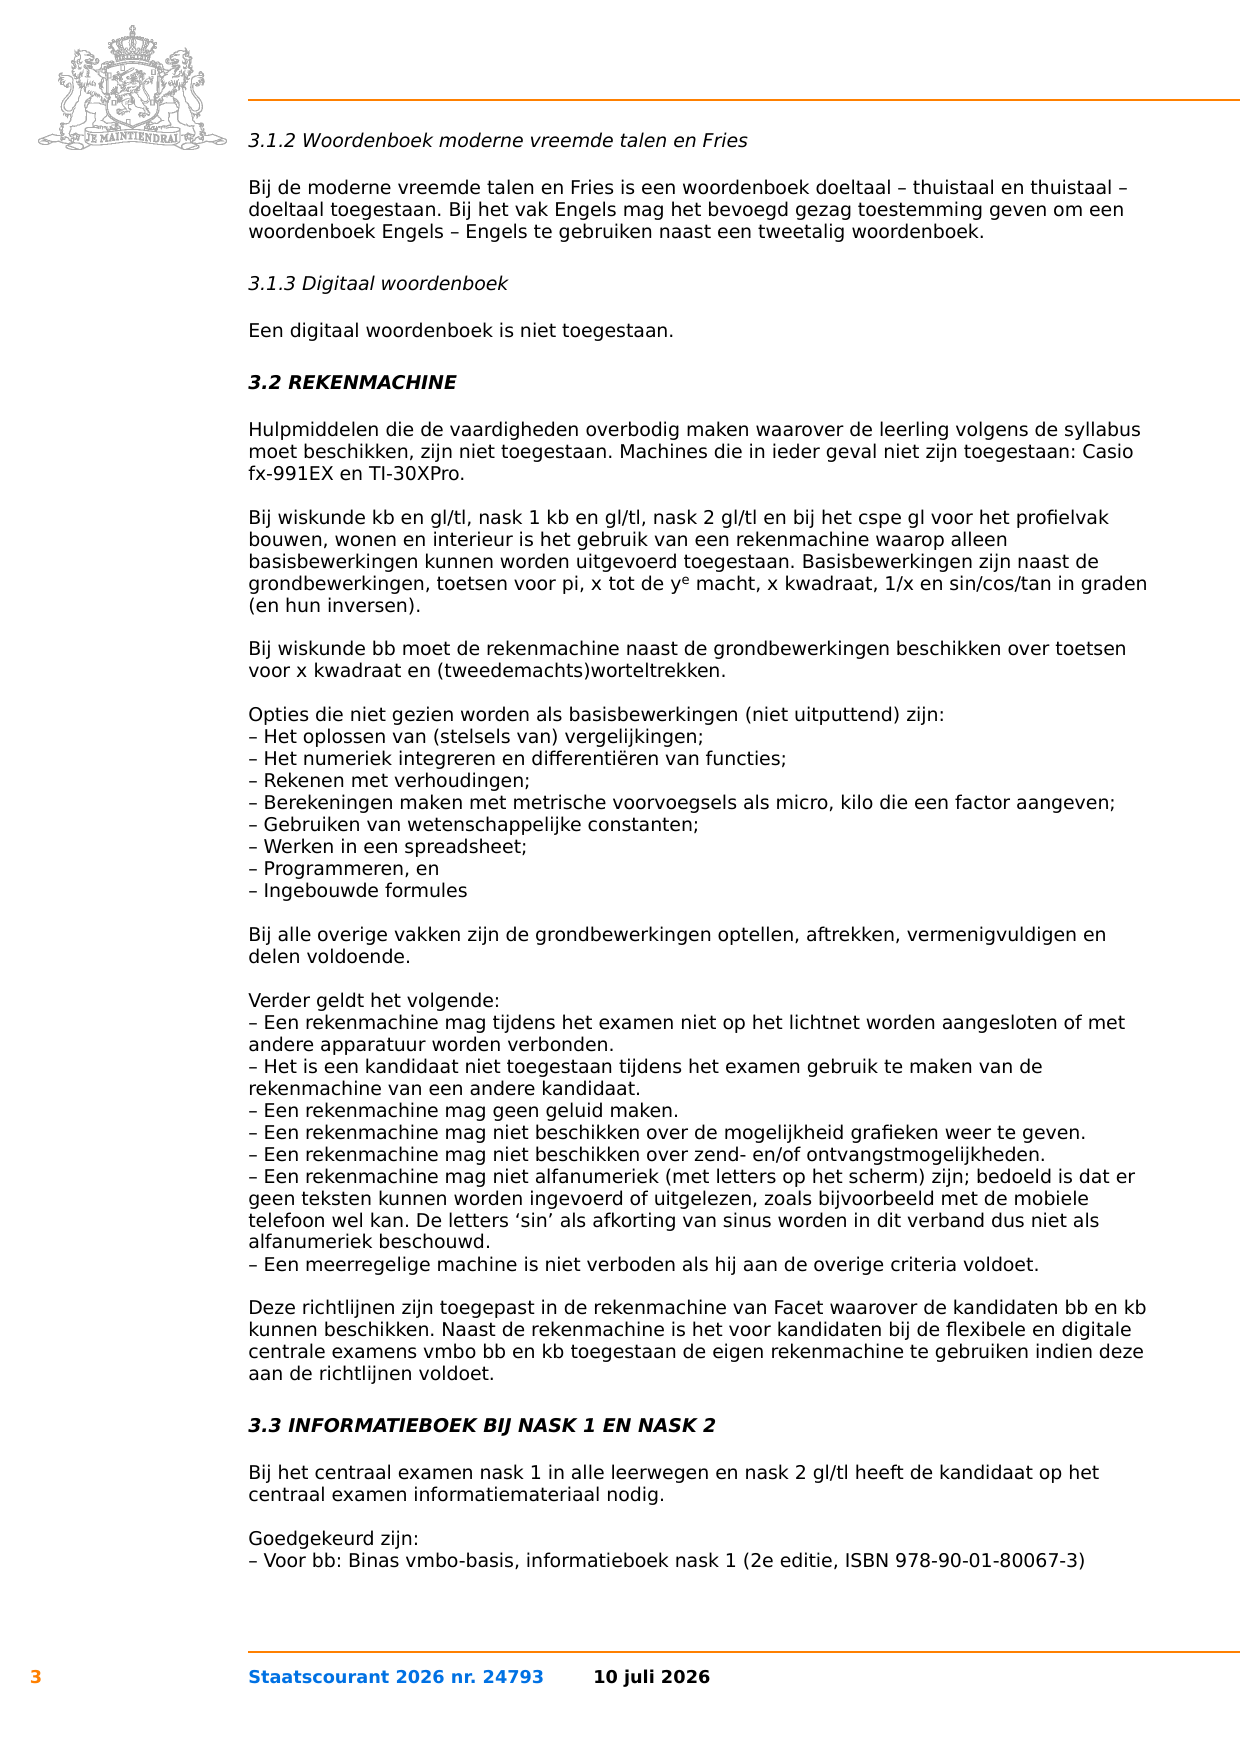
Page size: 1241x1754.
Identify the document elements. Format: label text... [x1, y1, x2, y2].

subtitle 3.1.3 Digitaal woordenboek [248, 273, 1163, 295]
text Deze richtlijnen zijn toegepast in de rekenmachine van Facet waarover de kandidaten bb en kb kunnen beschikken. Naast de rekenmachine is het voor kandidaten bij de flexibele en digitale centrale examens vmbo bb en kb toegestaan de eigen rekenmachine te gebruiken indien deze aan de richtlijnen voldoet. [248, 1297, 1163, 1385]
text – Programmeren, en [248, 858, 1163, 880]
text – Het is een kandidaat niet toegestaan tijdens het examen gebruik te maken van de rekenmachine van een andere kandidaat. [248, 1056, 1163, 1099]
text Goedgekeurd zijn: [248, 1528, 1163, 1550]
text – Gebruiken van wetenschappelijke constanten; [248, 814, 1163, 836]
text Een digitaal woordenboek is niet toegestaan. [248, 320, 1163, 342]
subtitle 3.3 INFORMATIEBOEK BIJ NASK 1 EN NASK 2 [248, 1415, 1163, 1437]
text – Het oplossen van (stelsels van) vergelijkingen; [248, 726, 1163, 748]
text – Een rekenmachine mag tijdens het examen niet op het lichtnet worden aangesloten of met andere apparatuur worden verbonden. [248, 1012, 1163, 1056]
text – Een rekenmachine mag geen geluid maken. [248, 1099, 1163, 1122]
subtitle 3.2 REKENMACHINE [248, 372, 1163, 394]
text – Het numeriek integreren en differentiëren van functies; [248, 748, 1163, 770]
text Bij wiskunde bb moet de rekenmachine naast de grondbewerkingen beschikken over toetsen voor x kwadraat en (tweedemachts)worteltrekken. [248, 638, 1163, 682]
text – Rekenen met verhoudingen; [248, 770, 1163, 792]
text – Voor bb: Binas vmbo-basis, informatieboek nask 1 (2e editie, ISBN 978-90-01-80067-3) [248, 1550, 1163, 1572]
text – Werken in een spreadsheet; [248, 836, 1163, 858]
text – Een rekenmachine mag niet beschikken over zend- en/of ontvangstmogelijkheden. [248, 1143, 1163, 1166]
text – Een meerregelige machine is niet verboden als hij aan de overige criteria voldoet. [248, 1253, 1163, 1275]
text Opties die niet gezien worden als basisbewerkingen (niet uitputtend) zijn: [248, 704, 1163, 726]
picture [38, 25, 227, 150]
text Bij wiskunde kb en gl/tl, nask 1 kb en gl/tl, nask 2 gl/tl en bij het cspe gl voor het profielvak bouwen, wonen en interieur is het gebruik van een rekenmachine waarop alleen basisbewerkingen kunnen worden uitgevoerd toegestaan. Basisbewerkingen zijn naast de grondbewerkingen, toetsen voor pi, x tot de ye macht, x kwadraat, 1/x en sin/cos/tan in graden (en hun inversen). [248, 507, 1163, 616]
text – Een rekenmachine mag niet alfanumeriek (met letters op het scherm) zijn; bedoeld is dat er geen teksten kunnen worden ingevoerd of uitgelezen, zoals bijvoorbeeld met de mobiele telefoon wel kan. De letters ‘sin’ als afkorting van sinus worden in dit verband dus niet als alfanumeriek beschouwd. [248, 1166, 1163, 1253]
text – Een rekenmachine mag niet beschikken over de mogelijkheid grafieken weer te geven. [248, 1122, 1163, 1143]
text Bij de moderne vreemde talen en Fries is een woordenboek doeltaal – thuistaal en thuistaal – doeltaal toegestaan. Bij het vak Engels mag het bevoegd gezag toestemming geven om een woordenboek Engels – Engels te gebruiken naast een tweetalig woordenboek. [248, 177, 1163, 243]
subtitle 3.1.2 Woordenboek moderne vreemde talen en Fries [248, 130, 1163, 152]
text Hulpmiddelen die de vaardigheden overbodig maken waarover de leerling volgens de syllabus moet beschikken, zijn niet toegestaan. Machines die in ieder geval niet zijn toegestaan: Casio fx-991EX en TI-30XPro. [248, 419, 1163, 485]
text Bij het centraal examen nask 1 in alle leerwegen en nask 2 gl/tl heeft de kandidaat op het centraal examen informatiemateriaal nodig. [248, 1462, 1163, 1506]
text – Berekeningen maken met metrische voorvoegsels als micro, kilo die een factor aangeven; [248, 792, 1163, 814]
text – Ingebouwde formules [248, 880, 1163, 902]
text Bij alle overige vakken zijn de grondbewerkingen optellen, aftrekken, vermenigvuldigen en delen voldoende. [248, 924, 1163, 968]
text Verder geldt het volgende: [248, 990, 1163, 1012]
